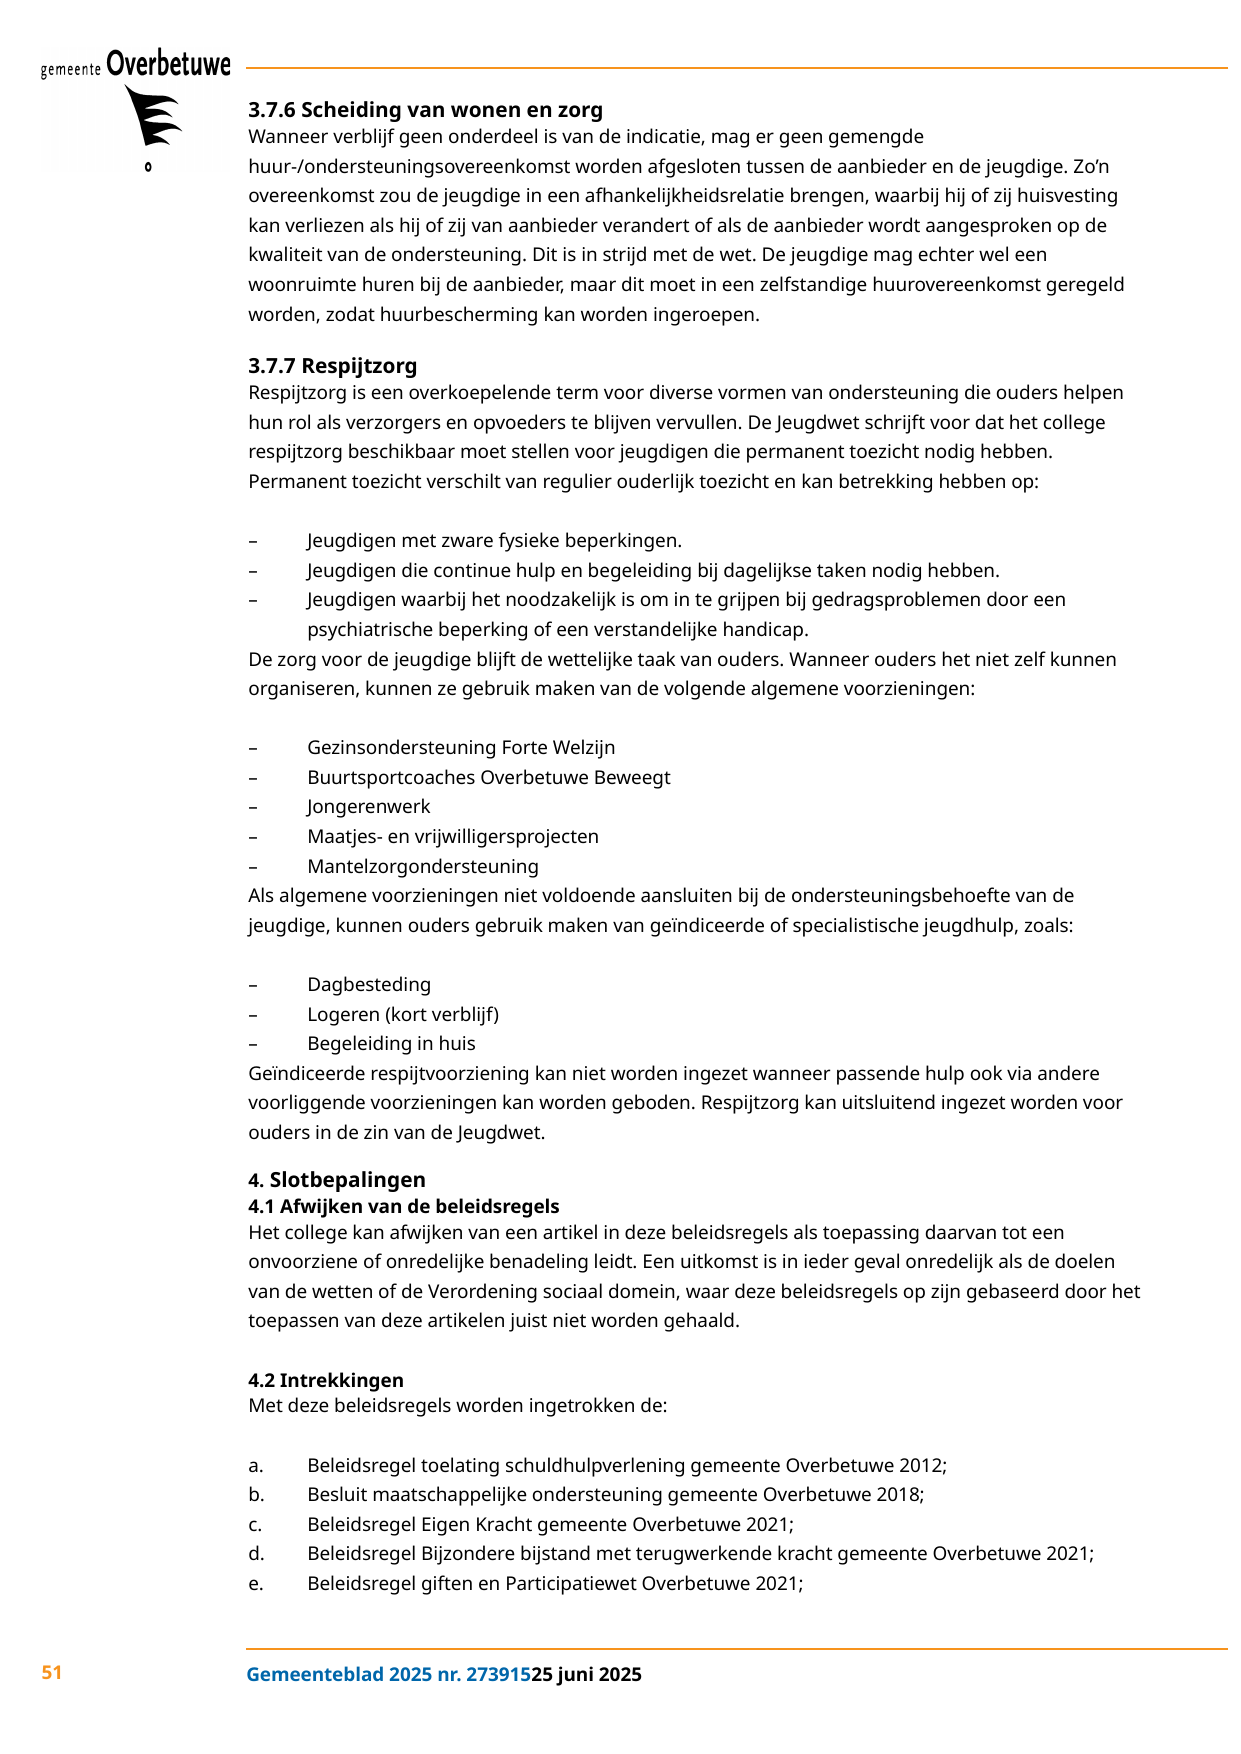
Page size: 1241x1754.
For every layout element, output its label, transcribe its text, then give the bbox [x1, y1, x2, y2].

text Met deze beleidsregels worden ingetrokken de: [248, 1393, 1152, 1418]
list Jongerenwerk [248, 794, 1152, 819]
text Wanneer verblijf geen onderdeel is van de indicatie, mag er geen gemengde huur-/ondersteuningsovereenkomst worden afgesloten tussen de aanbieder en de jeugdige. Zo’n overeenkomst zou de jeugdige in een afhankelijkheidsrelatie brengen, waarbij hij of zij huisvesting kan verliezen als hij of zij van aanbieder verandert of als de aanbieder wordt aangesproken op de kwaliteit van de ondersteuning. Dit is in strijd met de wet. De jeugdige mag echter wel een woonruimte huren bij de aanbieder, maar dit moet in een zelfstandige huurovereenkomst geregeld worden, zodat huurbescherming kan worden ingeroepen. [248, 123, 1152, 326]
list Beleidsregel Bijzondere bijstand met terugwerkende kracht gemeente Overbetuwe 2021; [248, 1541, 1152, 1566]
list Beleidsregel giften en Participatiewet Overbetuwe 2021; [248, 1570, 1152, 1596]
picture [41, 47, 231, 172]
text Als algemene voorzieningen niet voldoende aansluiten bij de ondersteuningsbehoefte van de jeugdige, kunnen ouders gebruik maken van geïndiceerde of specialistische jeugdhulp, zoals: [248, 882, 1152, 938]
text 4.1 Afwijken van de beleidsregels [248, 1193, 1152, 1219]
list Buurtsportcoaches Overbetuwe Beweegt [248, 764, 1152, 790]
list Begeleiding in huis [248, 1030, 1152, 1056]
list Mantelzorgondersteuning [248, 853, 1152, 879]
list Jeugdigen met zware fysieke beperkingen. [248, 527, 1152, 553]
text 3.7.7 Respijtzorg [248, 351, 1152, 379]
text Respijtzorg is een overkoepelende term voor diverse vormen van ondersteuning die ouders helpen hun rol als verzorgers en opvoeders te blijven vervullen. De Jeugdwet schrijft voor dat het college respijtzorg beschikbaar moet stellen voor jeugdigen die permanent toezicht nodig hebben. Permanent toezicht verschilt van regulier ouderlijk toezicht en kan betrekking hebben op: [248, 379, 1152, 494]
list Besluit maatschappelijke ondersteuning gemeente Overbetuwe 2018; [248, 1481, 1152, 1507]
text 4.2 Intrekkingen [248, 1367, 1152, 1393]
text Geïndiceerde respijtvoorziening kan niet worden ingezet wanneer passende hulp ook via andere voorliggende voorzieningen kan worden geboden. Respijtzorg kan uitsluitend ingezet worden voor ouders in de zin van de Jeugdwet. [248, 1060, 1152, 1145]
text De zorg voor de jeugdige blijft de wettelijke taak van ouders. Wanneer ouders het niet zelf kunnen organiseren, kunnen ze gebruik maken van de volgende algemene voorzieningen: [248, 646, 1152, 701]
text Het college kan afwijken van een artikel in deze beleidsregels als toepassing daarvan tot een onvoorziene of onredelijke benadeling leidt. Een uitkomst is in ieder geval onredelijk als de doelen van de wetten of de Verordening sociaal domein, waar deze beleidsregels op zijn gebaseerd door het toepassen van deze artikelen juist niet worden gehaald. [248, 1219, 1152, 1333]
text 3.7.6 Scheiding van wonen en zorg [248, 95, 1152, 123]
list Logeren (kort verblijf) [248, 1001, 1152, 1027]
list Dagbesteding [248, 971, 1152, 997]
list Jeugdigen die continue hulp en begeleiding bij dagelijkse taken nodig hebben. [248, 557, 1152, 583]
list Beleidsregel toelating schuldhulpverlening gemeente Overbetuwe 2012; [248, 1452, 1152, 1477]
list Maatjes- en vrijwilligersprojecten [248, 823, 1152, 849]
list Gezinsondersteuning Forte Welzijn [248, 734, 1152, 760]
list Beleidsregel Eigen Kracht gemeente Overbetuwe 2021; [248, 1511, 1152, 1537]
list Jeugdigen waarbij het noodzakelijk is om in te grijpen bij gedragsproblemen door een psychiatrische beperking of een verstandelijke handicap. [248, 587, 1152, 642]
text 4. Slotbepalingen [248, 1165, 1152, 1193]
